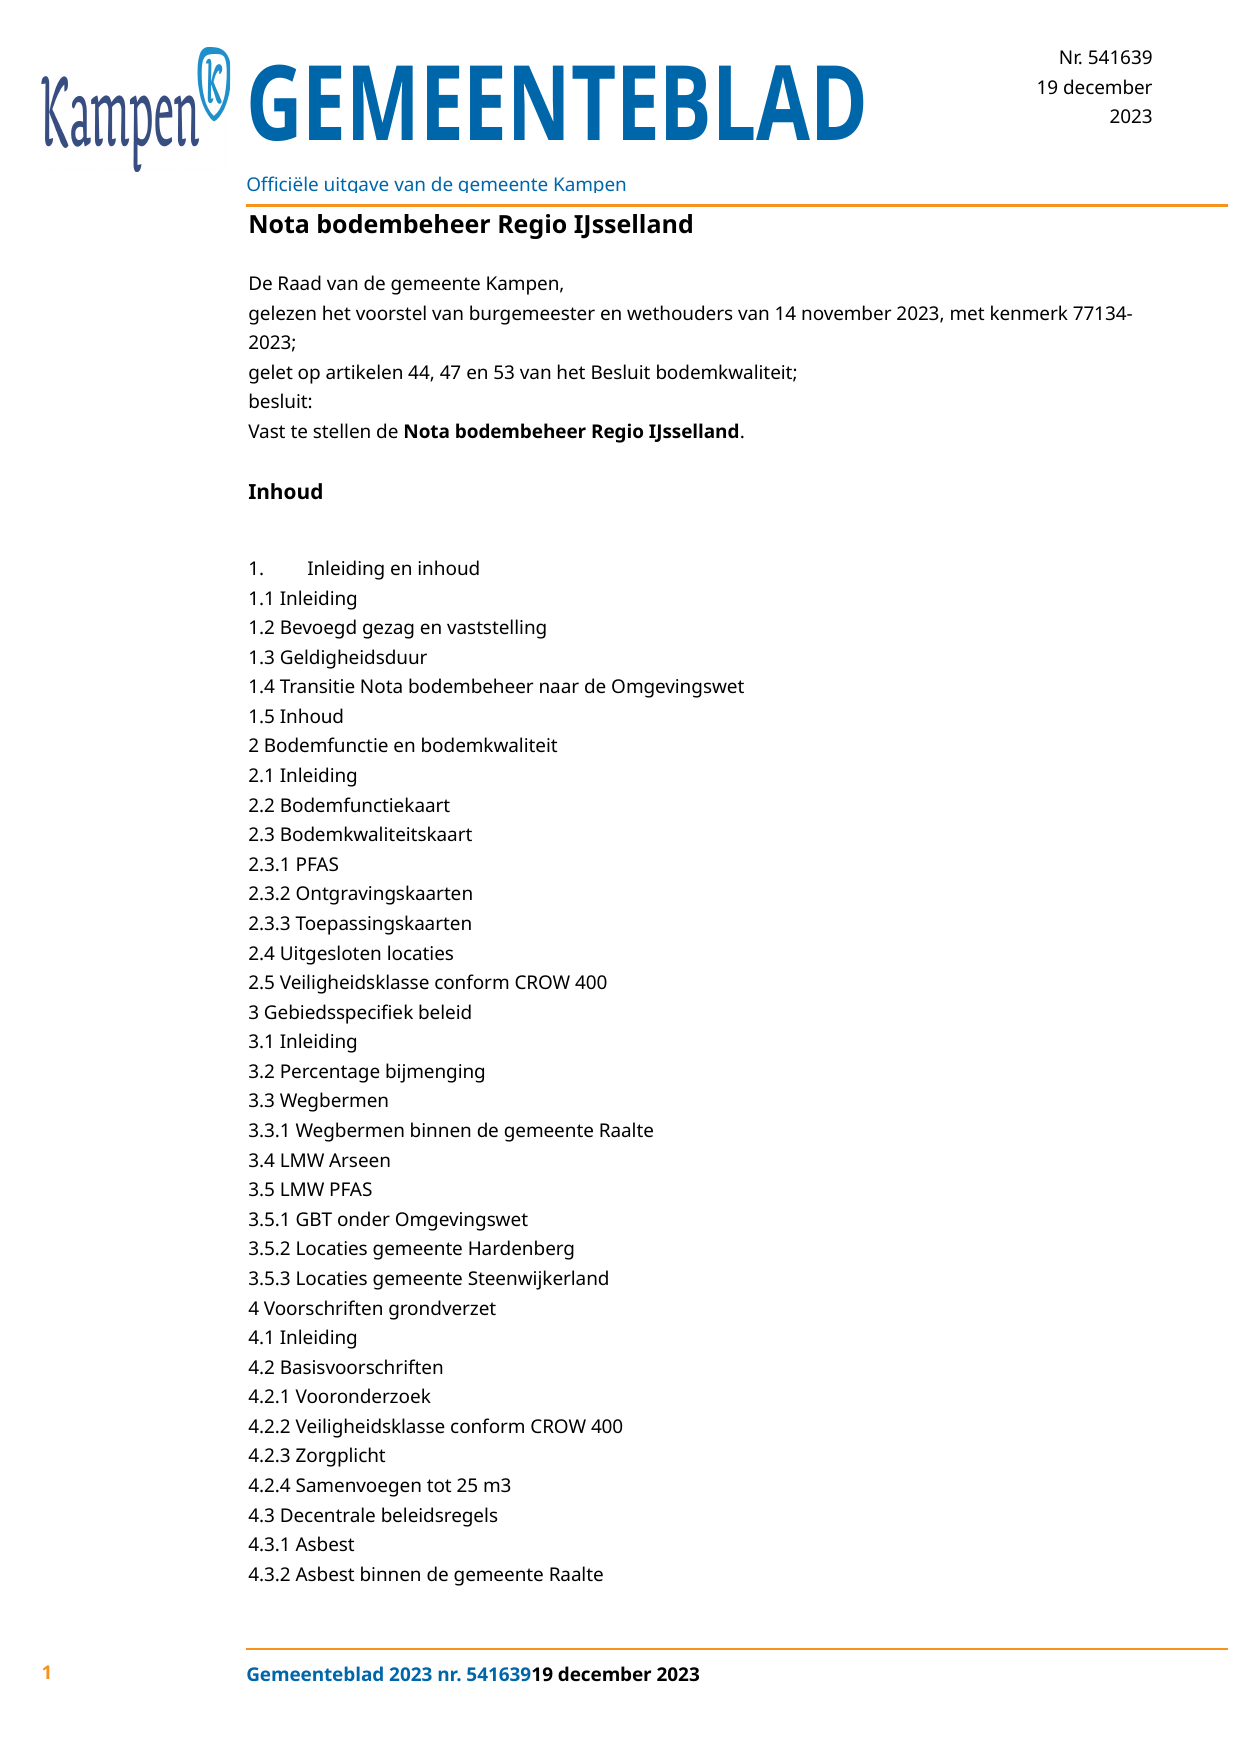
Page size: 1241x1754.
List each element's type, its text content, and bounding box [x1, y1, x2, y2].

text De Raad van de gemeente Kampen, [248, 270, 1152, 296]
text 4.3.2 Asbest binnen de gemeente Raalte [248, 1561, 1152, 1587]
text 1.5 Inhoud [248, 703, 1152, 729]
text 3.5.2 Locaties gemeente Hardenberg [248, 1236, 1152, 1261]
text gelet op artikelen 44, 47 en 53 van het Besluit bodemkwaliteit; [248, 359, 1152, 385]
text 3.4 LMW Arseen [248, 1147, 1152, 1172]
text 3.3.1 Wegbermen binnen de gemeente Raalte [248, 1117, 1152, 1143]
text 2.3.3 Toepassingskaarten [248, 910, 1152, 936]
text 2.1 Inleiding [248, 762, 1152, 788]
text 3.5.1 GBT onder Omgevingswet [248, 1206, 1152, 1232]
text 3.1 Inleiding [248, 1028, 1152, 1054]
text 2.2 Bodemfunctiekaart [248, 792, 1152, 817]
text 1.3 Geldigheidsduur [248, 644, 1152, 669]
text Vast te stellen de Nota bodembeheer Regio IJsselland. [248, 418, 1152, 444]
text Nota bodembeheer Regio IJsselland [248, 207, 1152, 241]
text 1.2 Bevoegd gezag en vaststelling [248, 614, 1152, 640]
text 3 Gebiedsspecifiek beleid [248, 999, 1152, 1024]
text 1.4 Transitie Nota bodembeheer naar de Omgevingswet [248, 673, 1152, 699]
text 4 Voorschriften grondverzet [248, 1295, 1152, 1320]
text 4.2.3 Zorgplicht [248, 1443, 1152, 1468]
text 2.5 Veiligheidsklasse conform CROW 400 [248, 969, 1152, 995]
text Inhoud [248, 477, 1152, 506]
text 2 Bodemfunctie en bodemkwaliteit [248, 733, 1152, 758]
text 4.2.4 Samenvoegen tot 25 m3 [248, 1472, 1152, 1498]
text 4.1 Inleiding [248, 1324, 1152, 1350]
text besluit: [248, 389, 1152, 414]
text 2.3 Bodemkwaliteitskaart [248, 821, 1152, 847]
text 3.3 Wegbermen [248, 1088, 1152, 1113]
text 2.3.2 Ontgravingskaarten [248, 881, 1152, 906]
list Inleiding en inhoud [248, 555, 1152, 581]
picture [41, 47, 231, 172]
text 4.2.1 Vooronderzoek [248, 1383, 1152, 1409]
text 2.3.1 PFAS [248, 851, 1152, 877]
text 3.2 Percentage bijmenging [248, 1058, 1152, 1084]
text 3.5.3 Locaties gemeente Steenwijkerland [248, 1265, 1152, 1291]
text 1.1 Inleiding [248, 585, 1152, 610]
text 4.3.1 Asbest [248, 1531, 1152, 1557]
text 2.4 Uitgesloten locaties [248, 940, 1152, 965]
text 3.5 LMW PFAS [248, 1176, 1152, 1202]
text gelezen het voorstel van burgemeester en wethouders van 14 november 2023, met kenmerk 77134-2023; [248, 300, 1152, 355]
text 4.2 Basisvoorschriften [248, 1354, 1152, 1379]
text 4.2.2 Veiligheidsklasse conform CROW 400 [248, 1413, 1152, 1439]
text 4.3 Decentrale beleidsregels [248, 1502, 1152, 1527]
